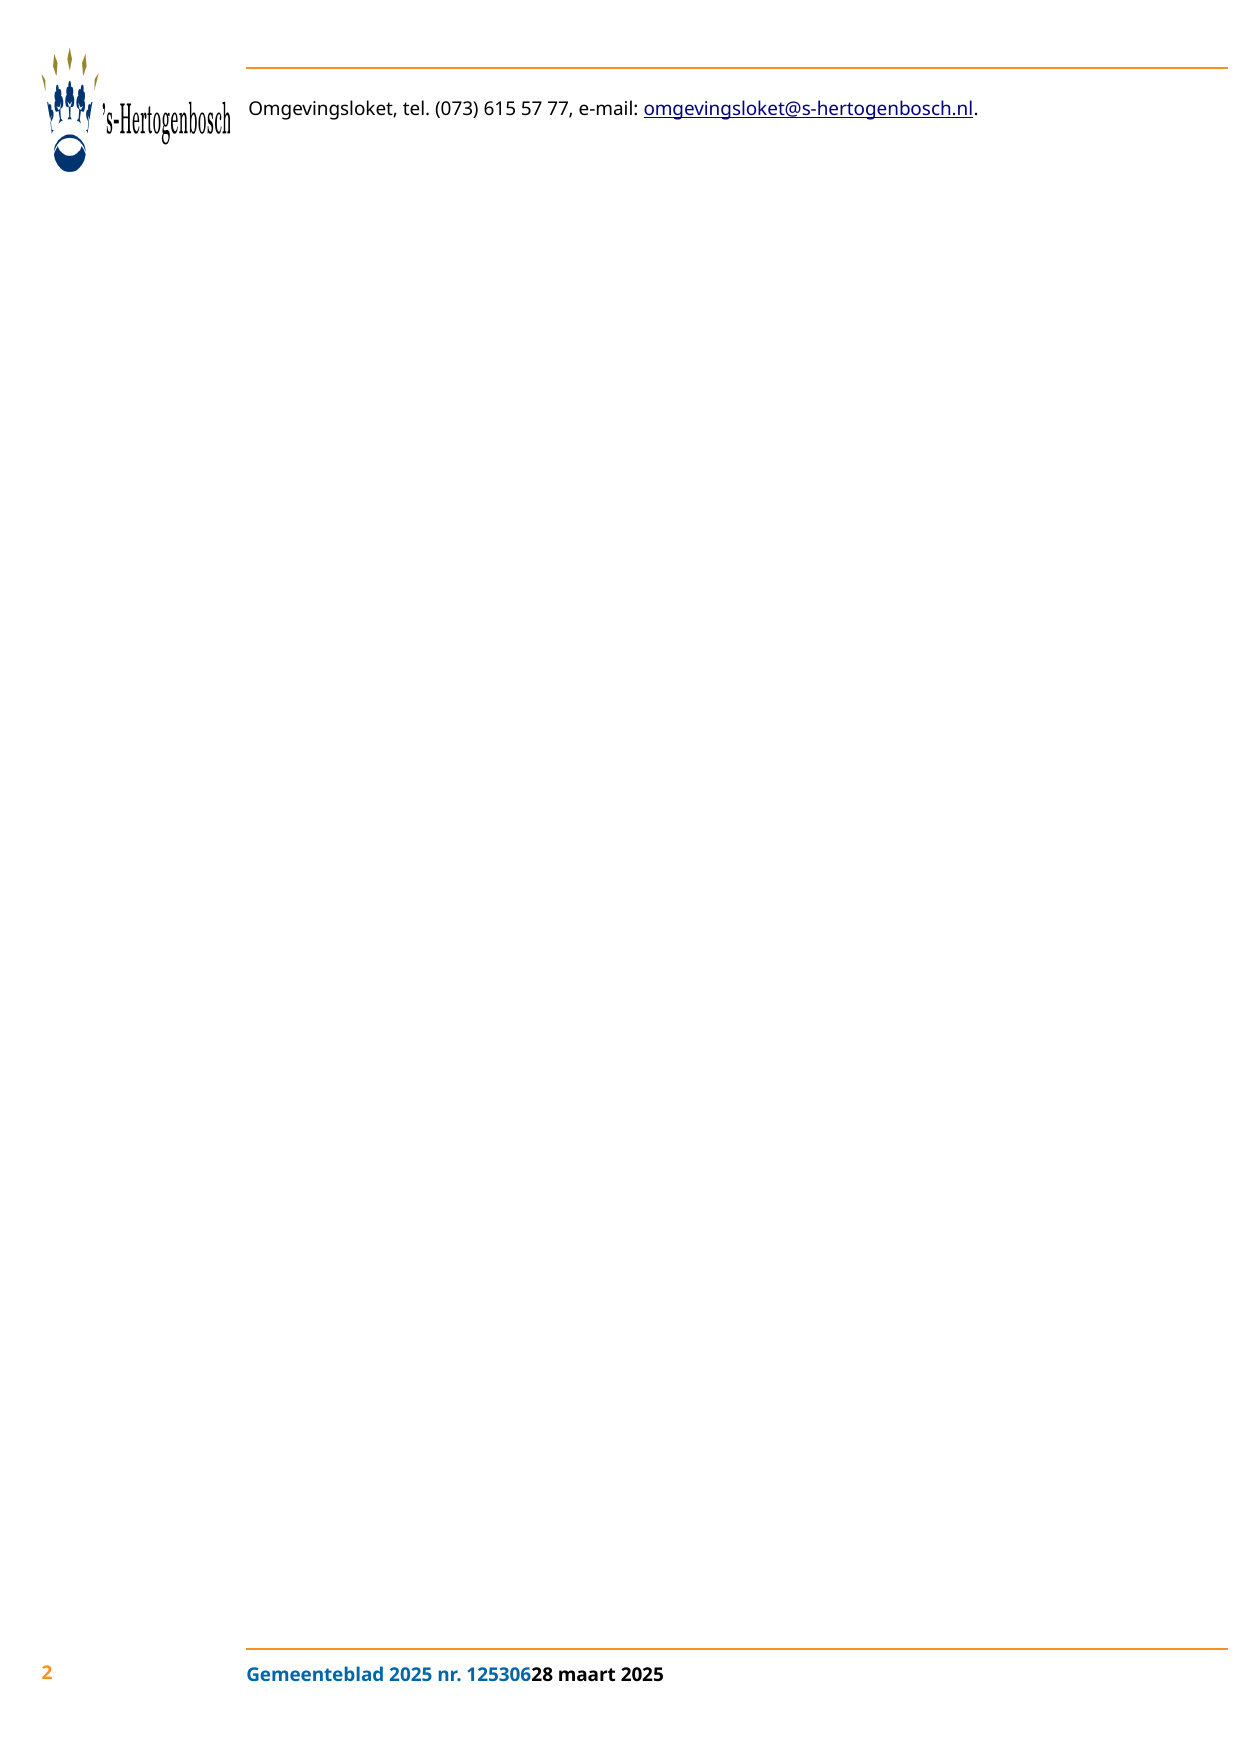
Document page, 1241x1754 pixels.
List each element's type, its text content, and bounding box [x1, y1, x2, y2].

text Omgevingsloket, tel. (073) 615 57 77, e-mail: omgevingsloket@s-hertogenbosch.nl. [248, 95, 1152, 121]
picture [41, 47, 231, 172]
